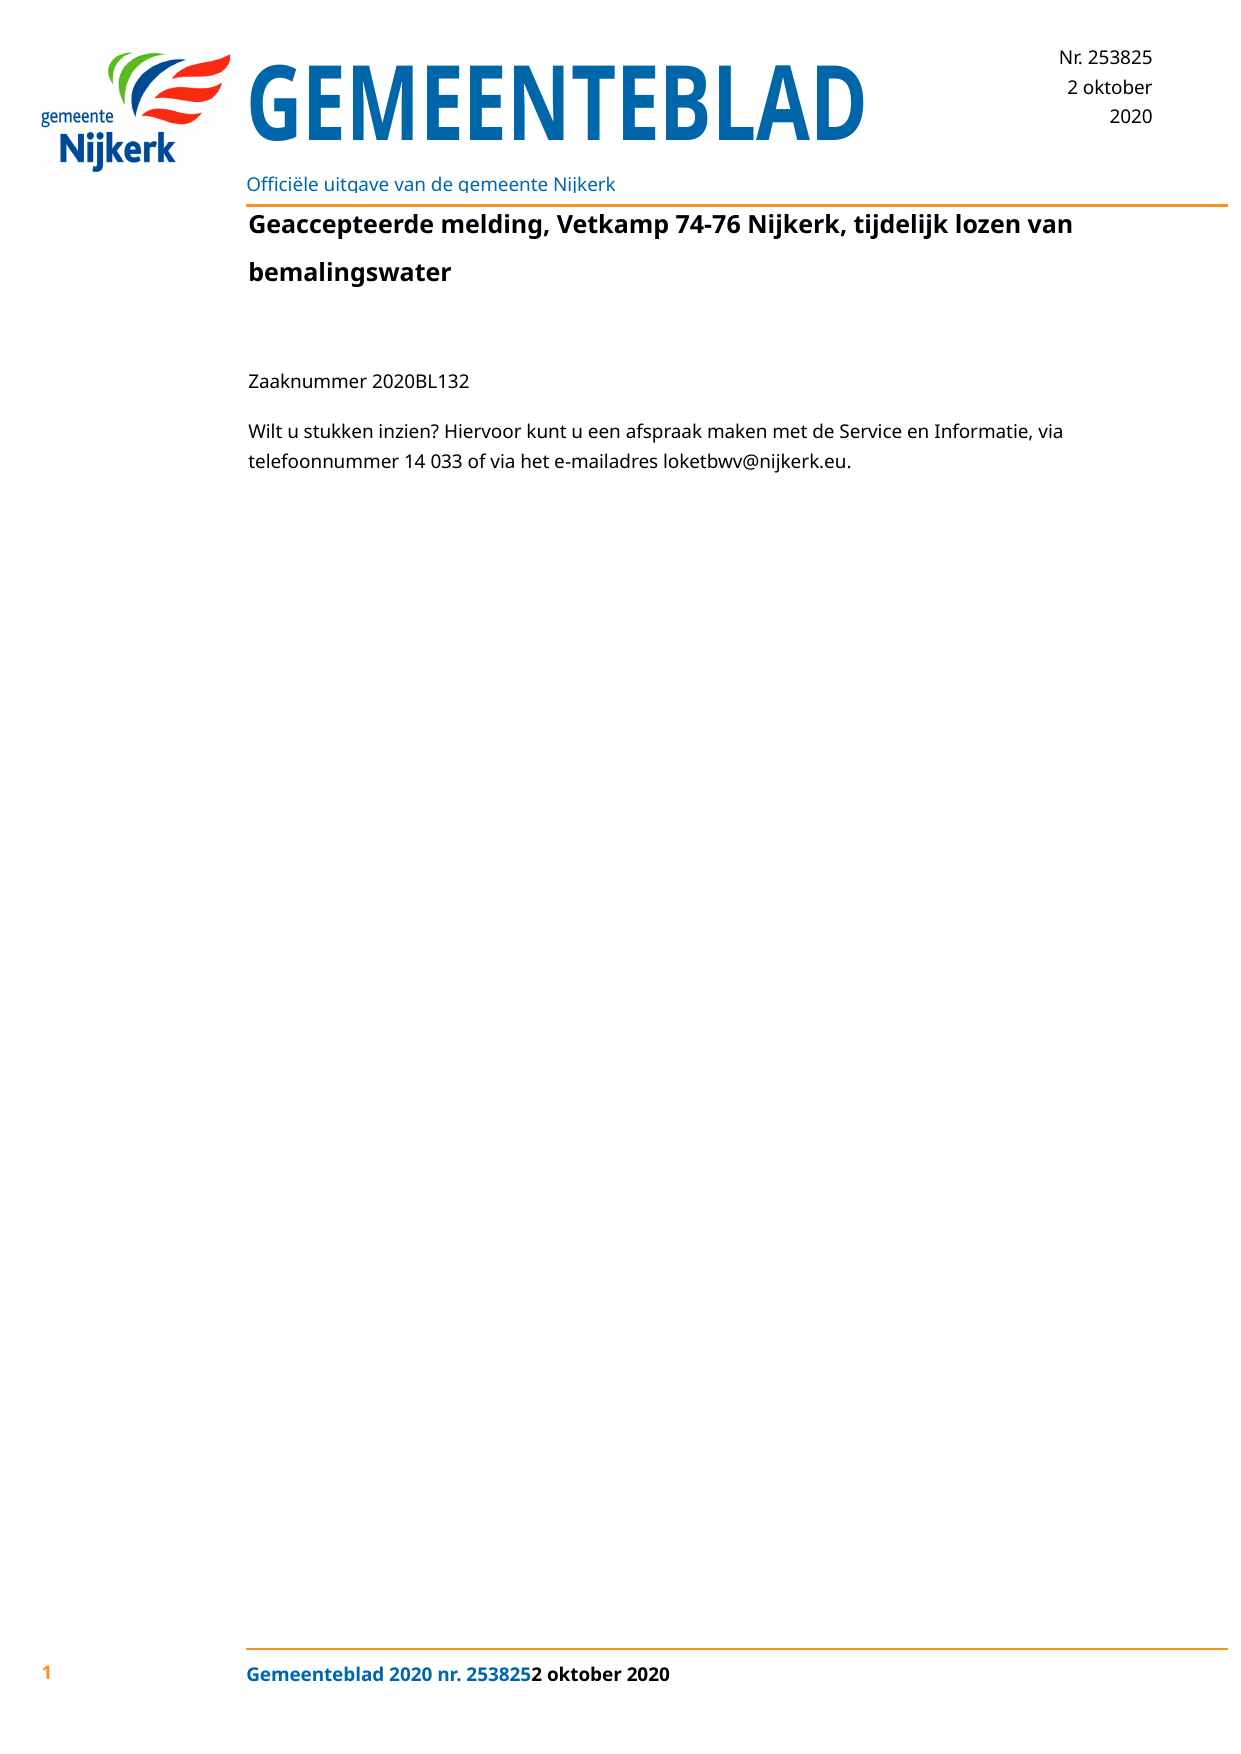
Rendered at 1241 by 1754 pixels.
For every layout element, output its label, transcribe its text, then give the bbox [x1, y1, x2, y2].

text Geaccepteerde melding, Vetkamp 74-76 Nijkerk, tijdelijk lozen van bemalingswater [248, 207, 1152, 288]
text Zaaknummer 2020BL132 [248, 368, 1152, 394]
picture [41, 47, 231, 172]
text Wilt u stukken inzien? Hiervoor kunt u een afspraak maken met de Service en Informatie, via telefoonnummer 14 033 of via het e-mailadres loketbwv@nijkerk.eu. [248, 419, 1152, 474]
